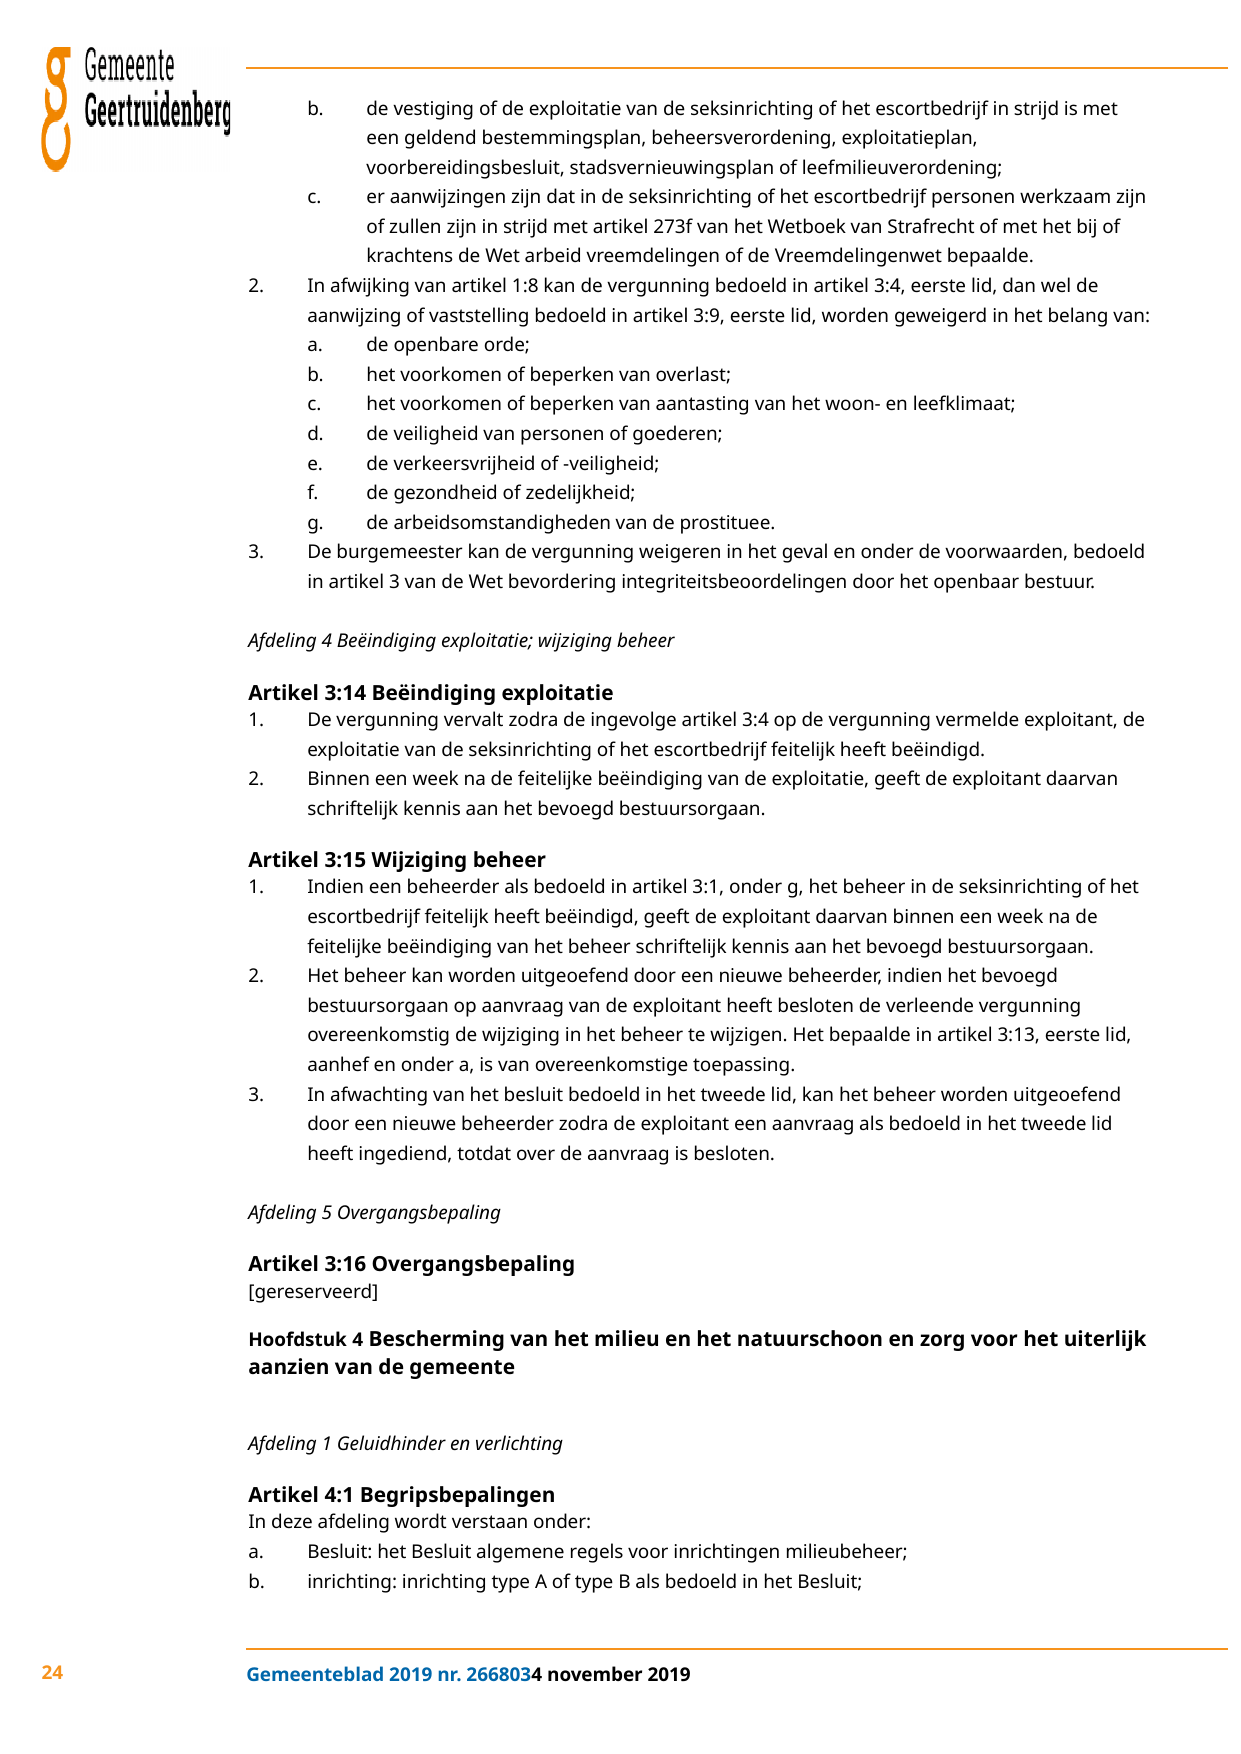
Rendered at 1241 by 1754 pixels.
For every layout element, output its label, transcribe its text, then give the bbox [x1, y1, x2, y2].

text Afdeling 4 Beëindiging exploitatie; wijziging beheer [248, 627, 1152, 653]
list Het beheer kan worden uitgeoefend door een nieuwe beheerder, indien het bevoegd bestuursorgaan op aanvraag van de exploitant heeft besloten de verleende vergunning overeenkomstig de wijziging in het beheer te wijzigen. Het bepaalde in artikel 3:13, eerste lid, aanhef en onder a, is van overeenkomstige toepassing. [248, 962, 1152, 1077]
list De burgemeester kan de vergunning weigeren in het geval en onder de voorwaarden, bedoeld in artikel 3 van de Wet bevordering integriteitsbeoordelingen door het openbaar bestuur. [248, 538, 1152, 594]
list In afwachting van het besluit bedoeld in het tweede lid, kan het beheer worden uitgeoefend door een nieuwe beheerder zodra de exploitant een aanvraag als bedoeld in het tweede lid heeft ingediend, totdat over de aanvraag is besloten. [248, 1081, 1152, 1166]
list Indien een beheerder als bedoeld in artikel 3:1, onder g, het beheer in de seksinrichting of het escortbedrijf feitelijk heeft beëindigd, geeft de exploitant daarvan binnen een week na de feitelijke beëindiging van het beheer schriftelijk kennis aan het bevoegd bestuursorgaan. [248, 874, 1152, 959]
list de vestiging of de exploitatie van de seksinrichting of het escortbedrijf in strijd is met een geldend bestemmingsplan, beheersverordening, exploitatieplan, voorbereidingsbesluit, stadsvernieuwingsplan of leefmilieuverordening; [307, 95, 1152, 180]
list er aanwijzingen zijn dat in de seksinrichting of het escortbedrijf personen werkzaam zijn of zullen zijn in strijd met artikel 273f van het Wetboek van Strafrecht of met het bij of krachtens de Wet arbeid vreemdelingen of de Vreemdelingenwet bepaalde. [307, 183, 1152, 268]
list de verkeersvrijheid of -veiligheid; [307, 450, 1152, 476]
text In deze afdeling wordt verstaan onder: [248, 1509, 1152, 1534]
list inrichting: inrichting type A of type B als bedoeld in het Besluit; [248, 1568, 1152, 1593]
list de openbare orde; [307, 331, 1152, 357]
list Binnen een week na de feitelijke beëindiging van de exploitatie, geeft de exploitant daarvan schriftelijk kennis aan het bevoegd bestuursorgaan. [248, 765, 1152, 821]
list de arbeidsomstandigheden van de prostituee. [307, 509, 1152, 535]
list de veiligheid van personen of goederen; [307, 420, 1152, 446]
list Besluit: het Besluit algemene regels voor inrichtingen milieubeheer; [248, 1538, 1152, 1564]
text Artikel 3:15 Wijziging beheer [248, 845, 1152, 874]
list de gezondheid of zedelijkheid; [307, 479, 1152, 505]
text [gereserveerd] [248, 1278, 1152, 1304]
list het voorkomen of beperken van overlast; [307, 361, 1152, 387]
text Artikel 3:14 Beëindiging exploitatie [248, 678, 1152, 706]
text Afdeling 1 Geluidhinder en verlichting [248, 1430, 1152, 1456]
list het voorkomen of beperken van aantasting van het woon- en leefklimaat; [307, 391, 1152, 416]
text Afdeling 5 Overgangsbepaling [248, 1199, 1152, 1225]
list De vergunning vervalt zodra de ingevolge artikel 3:4 op de vergunning vermelde exploitant, de exploitatie van de seksinrichting of het escortbedrijf feitelijk heeft beëindigd. [248, 706, 1152, 761]
text Artikel 4:1 Begripsbepalingen [248, 1480, 1152, 1509]
picture [41, 47, 231, 172]
text Artikel 3:16 Overgangsbepaling [248, 1249, 1152, 1278]
list In afwijking van artikel 1:8 kan de vergunning bedoeld in artikel 3:4, eerste lid, dan wel de aanwijzing of vaststelling bedoeld in artikel 3:9, eerste lid, worden geweigerd in het belang van: [248, 272, 1152, 328]
text Hoofdstuk 4 Bescherming van het milieu en het natuurschoon en zorg voor het uiterlijk aanzien van de gemeente [248, 1324, 1152, 1381]
